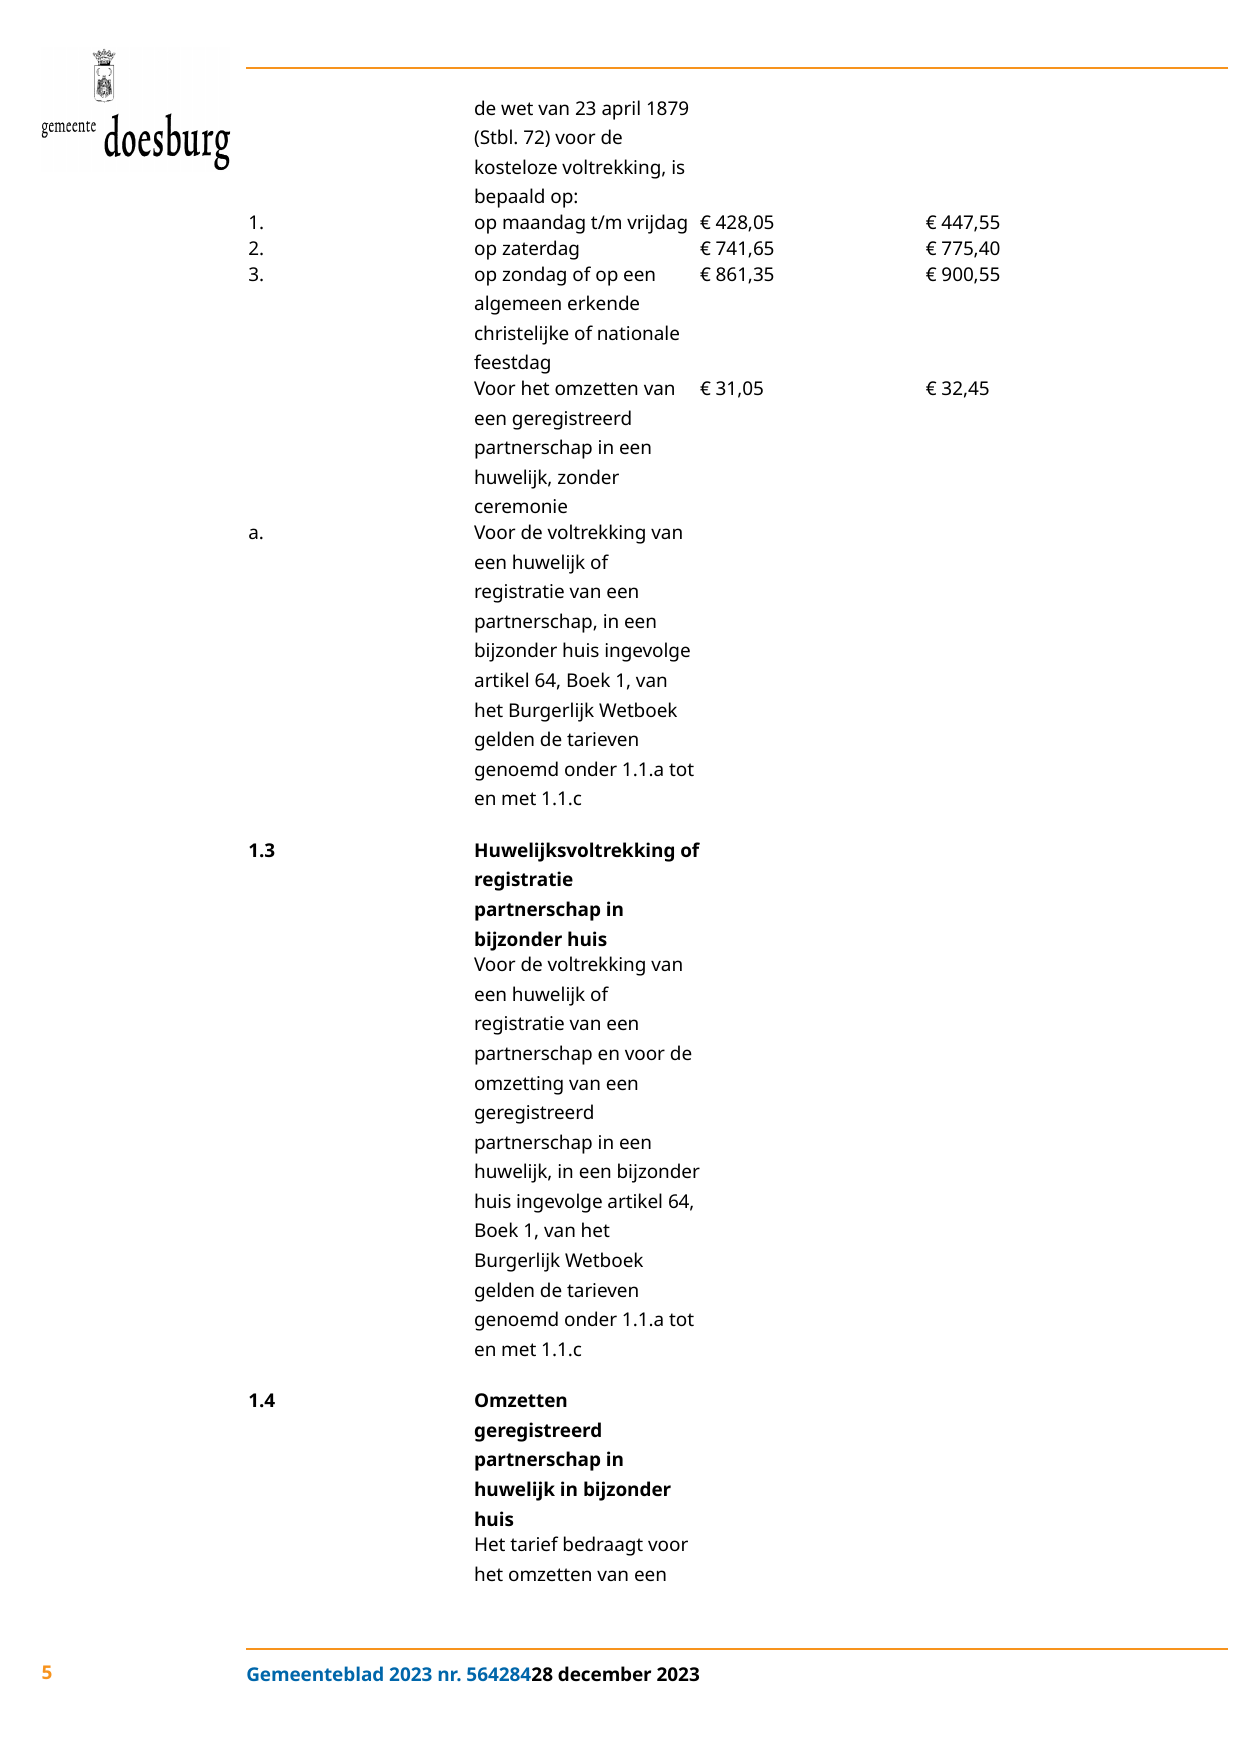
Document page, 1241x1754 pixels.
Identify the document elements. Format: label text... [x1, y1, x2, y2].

table_cell [248, 1362, 474, 1387]
table_cell [700, 1362, 926, 1387]
table_cell Voor de voltrekking van een huwelijk of registratie van een partnerschap, in een bijzonder huis ingevolge artikel 64, Boek 1, van het Burgerlijk Wetboek gelden de tarieven genoemd onder 1.1.a tot en met 1.1.c [474, 519, 700, 811]
table_cell [700, 1532, 926, 1587]
table_cell [926, 1388, 1152, 1532]
table_cell [248, 951, 474, 1362]
table_cell [248, 375, 474, 519]
table_cell [926, 519, 1152, 811]
table_cell € 31,05 [700, 375, 926, 519]
table_cell [700, 1388, 926, 1532]
table_cell € 447,55 [926, 209, 1152, 235]
table_cell [926, 951, 1152, 1362]
table_cell 3. [248, 261, 474, 375]
table_cell [700, 951, 926, 1362]
table_cell [700, 95, 926, 209]
table_cell 1.3 [248, 837, 474, 951]
table_cell € 428,05 [700, 209, 926, 235]
table_cell [700, 519, 926, 811]
table_cell € 741,65 [700, 235, 926, 261]
table_cell € 861,35 [700, 261, 926, 375]
table_cell Het tarief bedraagt voor het omzetten van een [474, 1532, 700, 1587]
table_cell a. [248, 519, 474, 811]
table_cell op zaterdag [474, 235, 700, 261]
table_cell [248, 95, 474, 209]
table_cell [926, 811, 1152, 837]
table_cell Voor het omzetten van een geregistreerd partnerschap in een huwelijk, zonder ceremonie [474, 375, 700, 519]
table_cell de wet van 23 april 1879 (Stbl. 72) voor de kosteloze voltrekking, is bepaald op: [474, 95, 700, 209]
table_cell [474, 811, 700, 837]
table_cell 1.4 [248, 1388, 474, 1532]
table_cell 2. [248, 235, 474, 261]
table_cell 1. [248, 209, 474, 235]
table_cell € 32,45 [926, 375, 1152, 519]
table_cell [926, 1532, 1152, 1587]
table_cell [474, 1362, 700, 1387]
table_cell [700, 837, 926, 951]
table_cell Huwelijksvoltrekking of registratie partnerschap in bijzonder huis [474, 837, 700, 951]
table_cell [926, 1362, 1152, 1387]
table_cell [248, 811, 474, 837]
table_cell € 900,55 [926, 261, 1152, 375]
table_cell [248, 1532, 474, 1587]
table_cell € 775,40 [926, 235, 1152, 261]
table_cell [700, 811, 926, 837]
table_cell Voor de voltrekking van een huwelijk of registratie van een partnerschap en voor de omzetting van een geregistreerd partnerschap in een huwelijk, in een bijzonder huis ingevolge artikel 64, Boek 1, van het Burgerlijk Wetboek gelden de tarieven genoemd onder 1.1.a tot en met 1.1.c [474, 951, 700, 1362]
table_cell [926, 837, 1152, 951]
table_cell op zondag of op een algemeen erkende christelijke of nationale feestdag [474, 261, 700, 375]
table_cell Omzetten geregistreerd partnerschap in huwelijk in bijzonder huis [474, 1388, 700, 1532]
picture [41, 47, 231, 172]
table_cell [926, 95, 1152, 209]
table_cell op maandag t/m vrijdag [474, 209, 700, 235]
